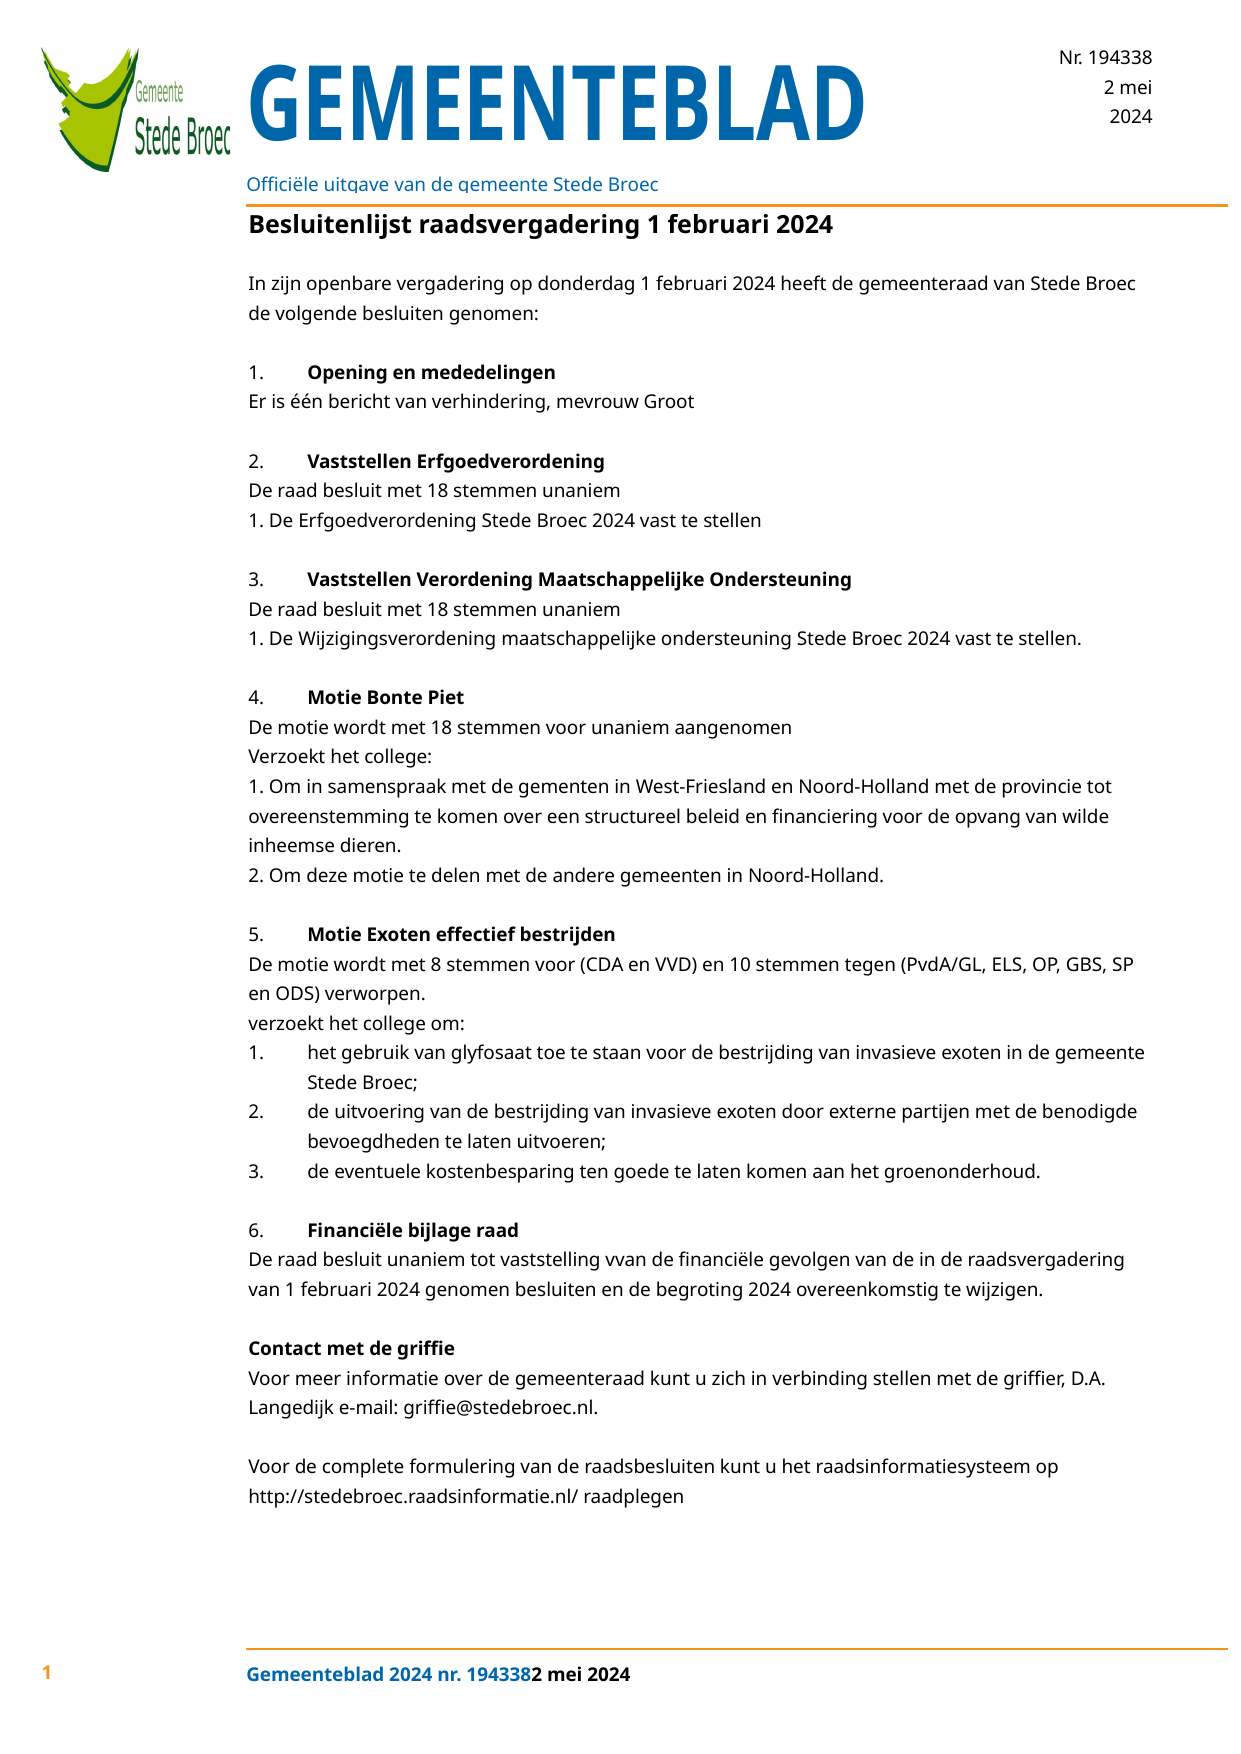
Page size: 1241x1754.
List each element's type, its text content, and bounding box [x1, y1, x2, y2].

list het gebruik van glyfosaat toe te staan voor de bestrijding van invasieve exoten in de gemeente Stede Broec; [248, 1039, 1152, 1095]
list Opening en mededelingen [248, 359, 1152, 385]
text 1. De Wijzigingsverordening maatschappelijke ondersteuning Stede Broec 2024 vast te stellen. [248, 625, 1152, 651]
text De raad besluit unaniem tot vaststelling vvan de financiële gevolgen van de in de raadsvergadering van 1 februari 2024 genomen besluiten en de begroting 2024 overeenkomstig te wijzigen. [248, 1247, 1152, 1302]
text Voor meer informatie over de gemeenteraad kunt u zich in verbinding stellen met de griffier, D.A. Langedijk e-mail: griffie@stedebroec.nl. [248, 1365, 1152, 1420]
text verzoekt het college om: [248, 1010, 1152, 1036]
text 1. Om in samenspraak met de gementen in West-Friesland en Noord-Holland met de provincie tot overeenstemming te komen over een structureel beleid en financiering voor de opvang van wilde inheemse dieren. [248, 773, 1152, 858]
text De raad besluit met 18 stemmen unaniem [248, 596, 1152, 621]
list Financiële bijlage raad [248, 1217, 1152, 1243]
list de eventuele kostenbesparing ten goede te laten komen aan het groenonderhoud. [248, 1158, 1152, 1183]
picture [41, 47, 231, 172]
text De raad besluit met 18 stemmen unaniem [248, 477, 1152, 503]
text In zijn openbare vergadering op donderdag 1 februari 2024 heeft de gemeenteraad van Stede Broec de volgende besluiten genomen: [248, 270, 1152, 326]
text 1. De Erfgoedverordening Stede Broec 2024 vast te stellen [248, 507, 1152, 533]
text Voor de complete formulering van de raadsbesluiten kunt u het raadsinformatiesysteem op http://stedebroec.raadsinformatie.nl/ raadplegen [248, 1454, 1152, 1509]
list Vaststellen Verordening Maatschappelijke Ondersteuning [248, 566, 1152, 592]
text Besluitenlijst raadsvergadering 1 februari 2024 [248, 207, 1152, 241]
text 2. Om deze motie te delen met de andere gemeenten in Noord-Holland. [248, 862, 1152, 888]
text De motie wordt met 8 stemmen voor (CDA en VVD) en 10 stemmen tegen (PvdA/GL, ELS, OP, GBS, SP en ODS) verworpen. [248, 951, 1152, 1006]
list Motie Bonte Piet [248, 684, 1152, 710]
text Contact met de griffie [248, 1335, 1152, 1361]
text Er is één bericht van verhindering, mevrouw Groot [248, 389, 1152, 414]
list de uitvoering van de bestrijding van invasieve exoten door externe partijen met de benodigde bevoegdheden te laten uitvoeren; [248, 1099, 1152, 1154]
text Verzoekt het college: [248, 744, 1152, 769]
list Vaststellen Erfgoedverordening [248, 448, 1152, 473]
list Motie Exoten effectief bestrijden [248, 921, 1152, 947]
text De motie wordt met 18 stemmen voor unaniem aangenomen [248, 714, 1152, 740]
